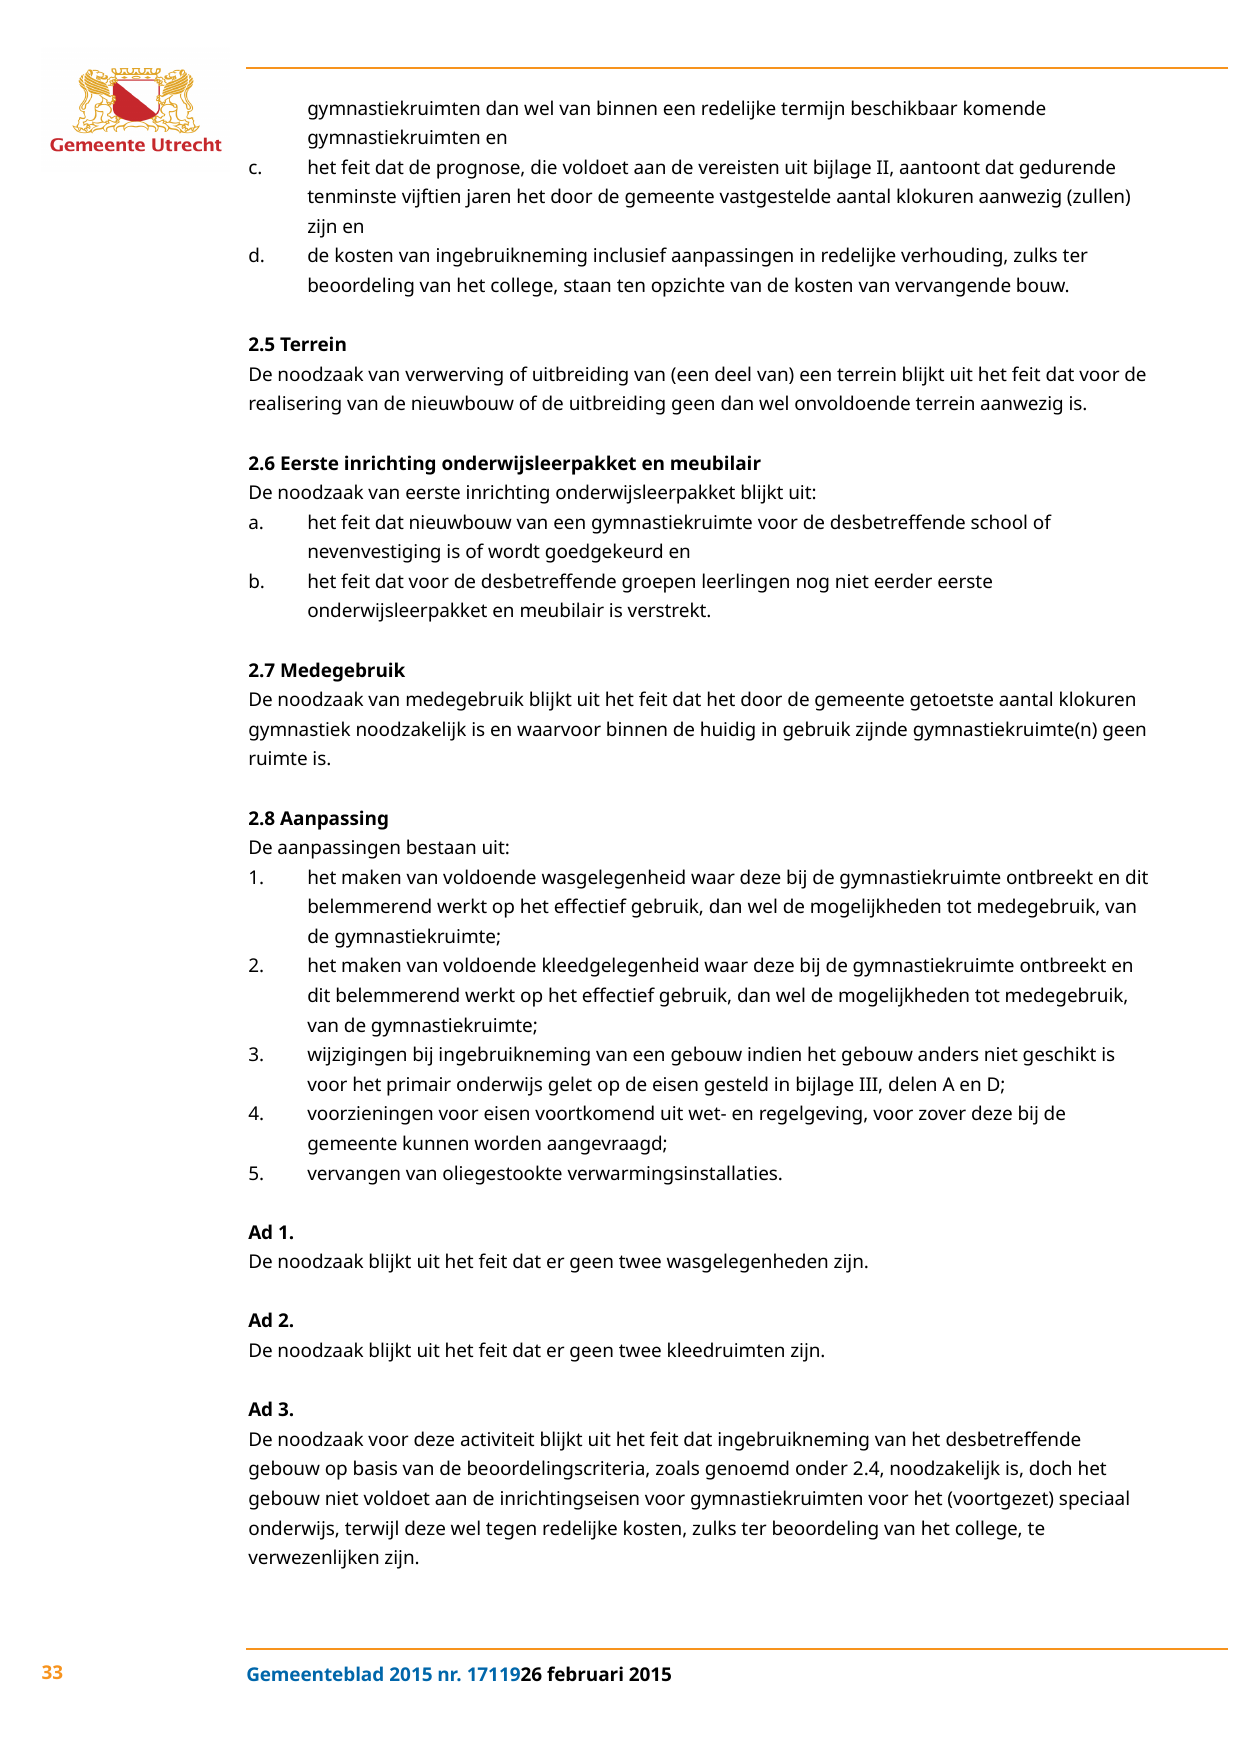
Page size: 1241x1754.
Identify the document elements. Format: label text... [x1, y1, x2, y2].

list het feit dat nieuwbouw van een gymnastiekruimte voor de desbetreffende school of nevenvestiging is of wordt goedgekeurd en [248, 509, 1152, 564]
text Ad 3. [248, 1396, 1152, 1422]
text De noodzaak blijkt uit het feit dat er geen twee wasgelegenheden zijn. [248, 1248, 1152, 1274]
list gymnastiekruimten dan wel van binnen een redelijke termijn beschikbaar komende gymnastiekruimten en [248, 95, 1152, 150]
list het feit dat voor de desbetreffende groepen leerlingen nog niet eerder eerste onderwijsleerpakket en meubilair is verstrekt. [248, 568, 1152, 623]
list voorzieningen voor eisen voortkomend uit wet- en regelgeving, voor zover deze bij de gemeente kunnen worden aangevraagd; [248, 1101, 1152, 1156]
list vervangen van oliegestookte verwarmingsinstallaties. [248, 1160, 1152, 1186]
text De noodzaak van eerste inrichting onderwijsleerpakket blijkt uit: [248, 479, 1152, 505]
picture [41, 47, 231, 172]
text Ad 2. [248, 1308, 1152, 1333]
text 2.8 Aanpassing [248, 805, 1152, 831]
text 2.5 Terrein [248, 331, 1152, 357]
text 2.6 Eerste inrichting onderwijsleerpakket en meubilair [248, 450, 1152, 476]
list de kosten van ingebruikneming inclusief aanpassingen in redelijke verhouding, zulks ter beoordeling van het college, staan ten opzichte van de kosten van vervangende bouw. [248, 243, 1152, 298]
text De noodzaak van medegebruik blijkt uit het feit dat het door de gemeente getoetste aantal klokuren gymnastiek noodzakelijk is en waarvoor binnen de huidig in gebruik zijnde gymnastiekruimte(n) geen ruimte is. [248, 686, 1152, 771]
list wijzigingen bij ingebruikneming van een gebouw indien het gebouw anders niet geschikt is voor het primair onderwijs gelet op de eisen gesteld in bijlage III, delen A en D; [248, 1041, 1152, 1097]
text De noodzaak van verwerving of uitbreiding van (een deel van) een terrein blijkt uit het feit dat voor de realisering van de nieuwbouw of de uitbreiding geen dan wel onvoldoende terrein aanwezig is. [248, 361, 1152, 416]
text De noodzaak voor deze activiteit blijkt uit het feit dat ingebruikneming van het desbetreffende gebouw op basis van de beoordelingscriteria, zoals genoemd onder 2.4, noodzakelijk is, doch het gebouw niet voldoet aan de inrichtingseisen voor gymnastiekruimten voor het (voortgezet) speciaal onderwijs, terwijl deze wel tegen redelijke kosten, zulks ter beoordeling van het college, te verwezenlijken zijn. [248, 1426, 1152, 1570]
text De aanpassingen bestaan uit: [248, 834, 1152, 860]
list het maken van voldoende wasgelegenheid waar deze bij de gymnastiekruimte ontbreekt en dit belemmerend werkt op het effectief gebruik, dan wel de mogelijkheden tot medegebruik, van de gymnastiekruimte; [248, 864, 1152, 949]
text Ad 1. [248, 1219, 1152, 1245]
list het maken van voldoende kleedgelegenheid waar deze bij de gymnastiekruimte ontbreekt en dit belemmerend werkt op het effectief gebruik, dan wel de mogelijkheden tot medegebruik, van de gymnastiekruimte; [248, 953, 1152, 1038]
text 2.7 Medegebruik [248, 657, 1152, 683]
list het feit dat de prognose, die voldoet aan de vereisten uit bijlage II, aantoont dat gedurende tenminste vijftien jaren het door de gemeente vastgestelde aantal klokuren aanwezig (zullen) zijn en [248, 154, 1152, 239]
text De noodzaak blijkt uit het feit dat er geen twee kleedruimten zijn. [248, 1337, 1152, 1363]
